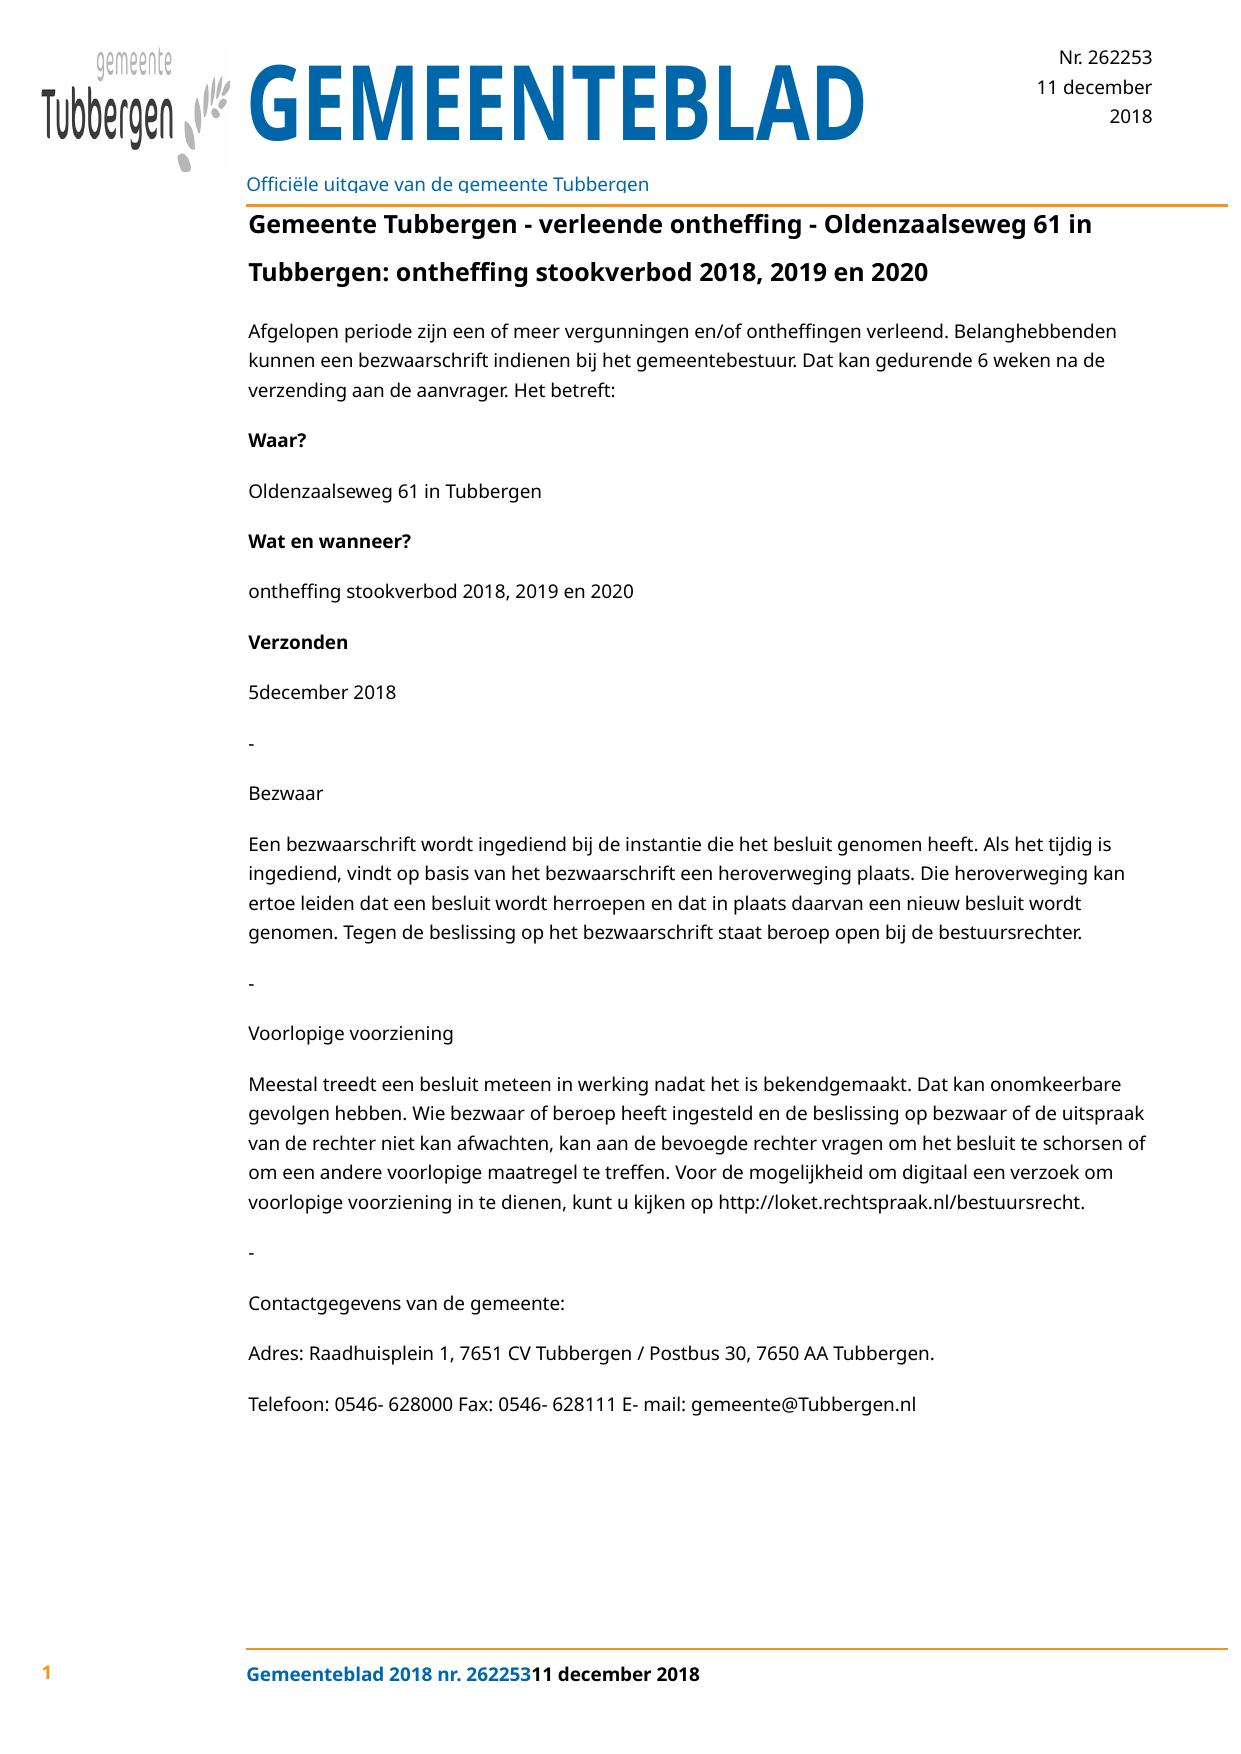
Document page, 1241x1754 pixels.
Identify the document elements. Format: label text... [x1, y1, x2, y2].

text Telefoon: 0546- 628000 Fax: 0546- 628111 E- mail: gemeente@Tubbergen.nl [248, 1391, 1152, 1417]
text Oldenzaalseweg 61 in Tubbergen [248, 478, 1152, 504]
text Bezwaar [248, 780, 1152, 806]
text - [248, 970, 1152, 996]
text Adres: Raadhuisplein 1, 7651 CV Tubbergen / Postbus 30, 7650 AA Tubbergen. [248, 1340, 1152, 1366]
text - [248, 1239, 1152, 1265]
text Een bezwaarschrift wordt ingediend bij de instantie die het besluit genomen heeft. Als het tijdig is ingediend, vindt op basis van het bezwaarschrift een heroverweging plaats. Die heroverweging kan ertoe leiden dat een besluit wordt herroepen en dat in plaats daarvan een nieuw besluit wordt genomen. Tegen de beslissing op het bezwaarschrift staat beroep open bij de bestuursrechter. [248, 831, 1152, 945]
text Contactgegevens van de gemeente: [248, 1290, 1152, 1316]
text - [248, 730, 1152, 756]
text Gemeente Tubbergen - verleende ontheffing - Oldenzaalseweg 61 in Tubbergen: ontheffing stookverbod 2018, 2019 en 2020 [248, 207, 1152, 288]
text ontheffing stookverbod 2018, 2019 en 2020 [248, 579, 1152, 604]
text Meestal treedt een besluit meteen in werking nadat het is bekendgemaakt. Dat kan onomkeerbare gevolgen hebben. Wie bezwaar of beroep heeft ingesteld en de beslissing op bezwaar of de uitspraak van de rechter niet kan afwachten, kan aan de bevoegde rechter vragen om het besluit te schorsen of om een andere voorlopige maatregel te treffen. Voor de mogelijkheid om digitaal een verzoek om voorlopige voorziening in te dienen, kunt u kijken op http://loket.rechtspraak.nl/bestuursrecht. [248, 1071, 1152, 1215]
text Afgelopen periode zijn een of meer vergunningen en/of ontheffingen verleend. Belanghebbenden kunnen een bezwaarschrift indienen bij het gemeentebestuur. Dat kan gedurende 6 weken na de verzending aan de aanvrager. Het betreft: [248, 318, 1152, 403]
text Verzonden [248, 629, 1152, 655]
text Wat en wanneer? [248, 528, 1152, 554]
text Waar? [248, 427, 1152, 453]
picture [41, 47, 231, 172]
text Voorlopige voorziening [248, 1020, 1152, 1046]
text 5december 2018 [248, 679, 1152, 705]
